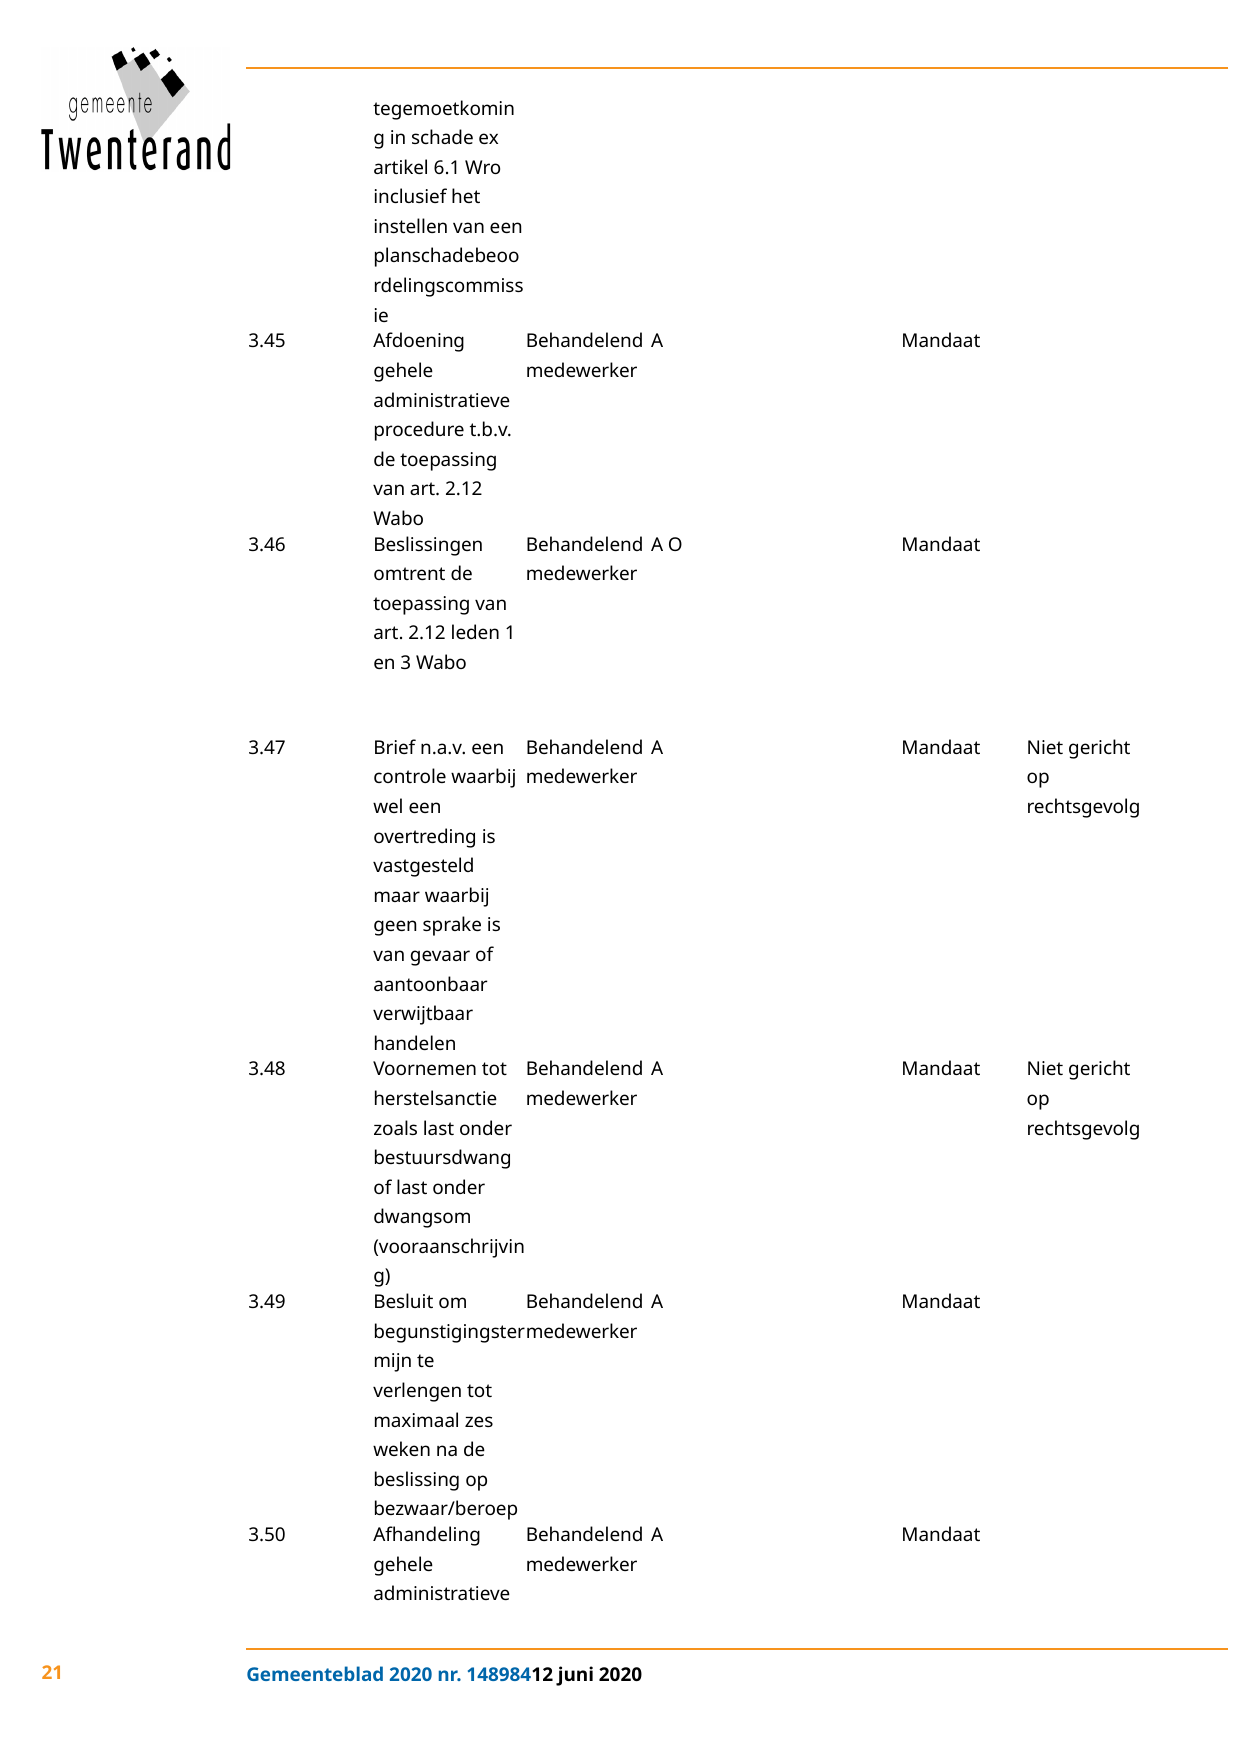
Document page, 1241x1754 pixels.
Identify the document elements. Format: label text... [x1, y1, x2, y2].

table_cell [1026, 531, 1152, 734]
table_cell Mandaat [901, 1521, 1026, 1606]
table_cell Behandelend medewerker [526, 1056, 651, 1288]
table_cell [1026, 1289, 1152, 1521]
table_cell Mandaat [901, 734, 1026, 1056]
table_cell [776, 95, 901, 328]
table_cell Voornemen tot herstelsanctie zoals last onder bestuursdwang of last onder dwangsom (vooraanschrijving) [373, 1056, 526, 1288]
table_cell 3.49 [248, 1289, 373, 1521]
table_cell Behandelend medewerker [526, 1521, 651, 1606]
table_cell 3.47 [248, 734, 373, 1056]
table_cell [776, 1056, 901, 1288]
table_cell Mandaat [901, 328, 1026, 531]
table_cell Besluit om begunstigingstermijn te verlengen tot maximaal zes weken na de beslissing op bezwaar/beroep [373, 1289, 526, 1521]
table_cell Brief n.a.v. een controle waarbij wel een overtreding is vastgesteld maar waarbij geen sprake is van gevaar of aantoonbaar verwijtbaar handelen [373, 734, 526, 1056]
table_cell 3.45 [248, 328, 373, 531]
table_cell [1026, 328, 1152, 531]
table_cell Afdoening gehele administratieve procedure t.b.v. de toepassing van art. 2.12 Wabo [373, 328, 526, 531]
table_cell tegemoetkoming in schade ex artikel 6.1 Wro inclusief het instellen van een planschadebeoordelingscommissie [373, 95, 526, 328]
table_cell Behandelend medewerker [526, 734, 651, 1056]
table_cell [776, 1521, 901, 1606]
table_cell Behandelend medewerker [526, 531, 651, 734]
table_cell Niet gericht op rechtsgevolg [1026, 734, 1152, 1056]
table_cell Mandaat [901, 1056, 1026, 1288]
table_cell [1026, 95, 1152, 328]
table_cell Mandaat [901, 531, 1026, 734]
table_cell 3.50 [248, 1521, 373, 1606]
table_cell Mandaat [901, 1289, 1026, 1521]
table_cell A [651, 1521, 776, 1606]
picture [41, 47, 231, 172]
table_cell A [651, 328, 776, 531]
table_cell Afhandeling gehele administratieve [373, 1521, 526, 1606]
table_cell 3.48 [248, 1056, 373, 1288]
table_cell [776, 734, 901, 1056]
table_cell Niet gericht op rechtsgevolg [1026, 1056, 1152, 1288]
table_cell Behandelend medewerker [526, 1289, 651, 1521]
table_cell [248, 95, 373, 328]
table_cell [1026, 1521, 1152, 1606]
table_cell A [651, 1056, 776, 1288]
table_cell A [651, 1289, 776, 1521]
table_cell [526, 95, 651, 328]
table_cell [776, 1289, 901, 1521]
table_cell 3.46 [248, 531, 373, 734]
table_cell A O [651, 531, 776, 734]
table_cell A [651, 734, 776, 1056]
table_cell [651, 95, 776, 328]
table_cell [776, 531, 901, 734]
table_cell [901, 95, 1026, 328]
table_cell Beslissingen omtrent de toepassing van art. 2.12 leden 1 en 3 Wabo [373, 531, 526, 734]
table_cell Behandelend medewerker [526, 328, 651, 531]
table_cell [776, 328, 901, 531]
